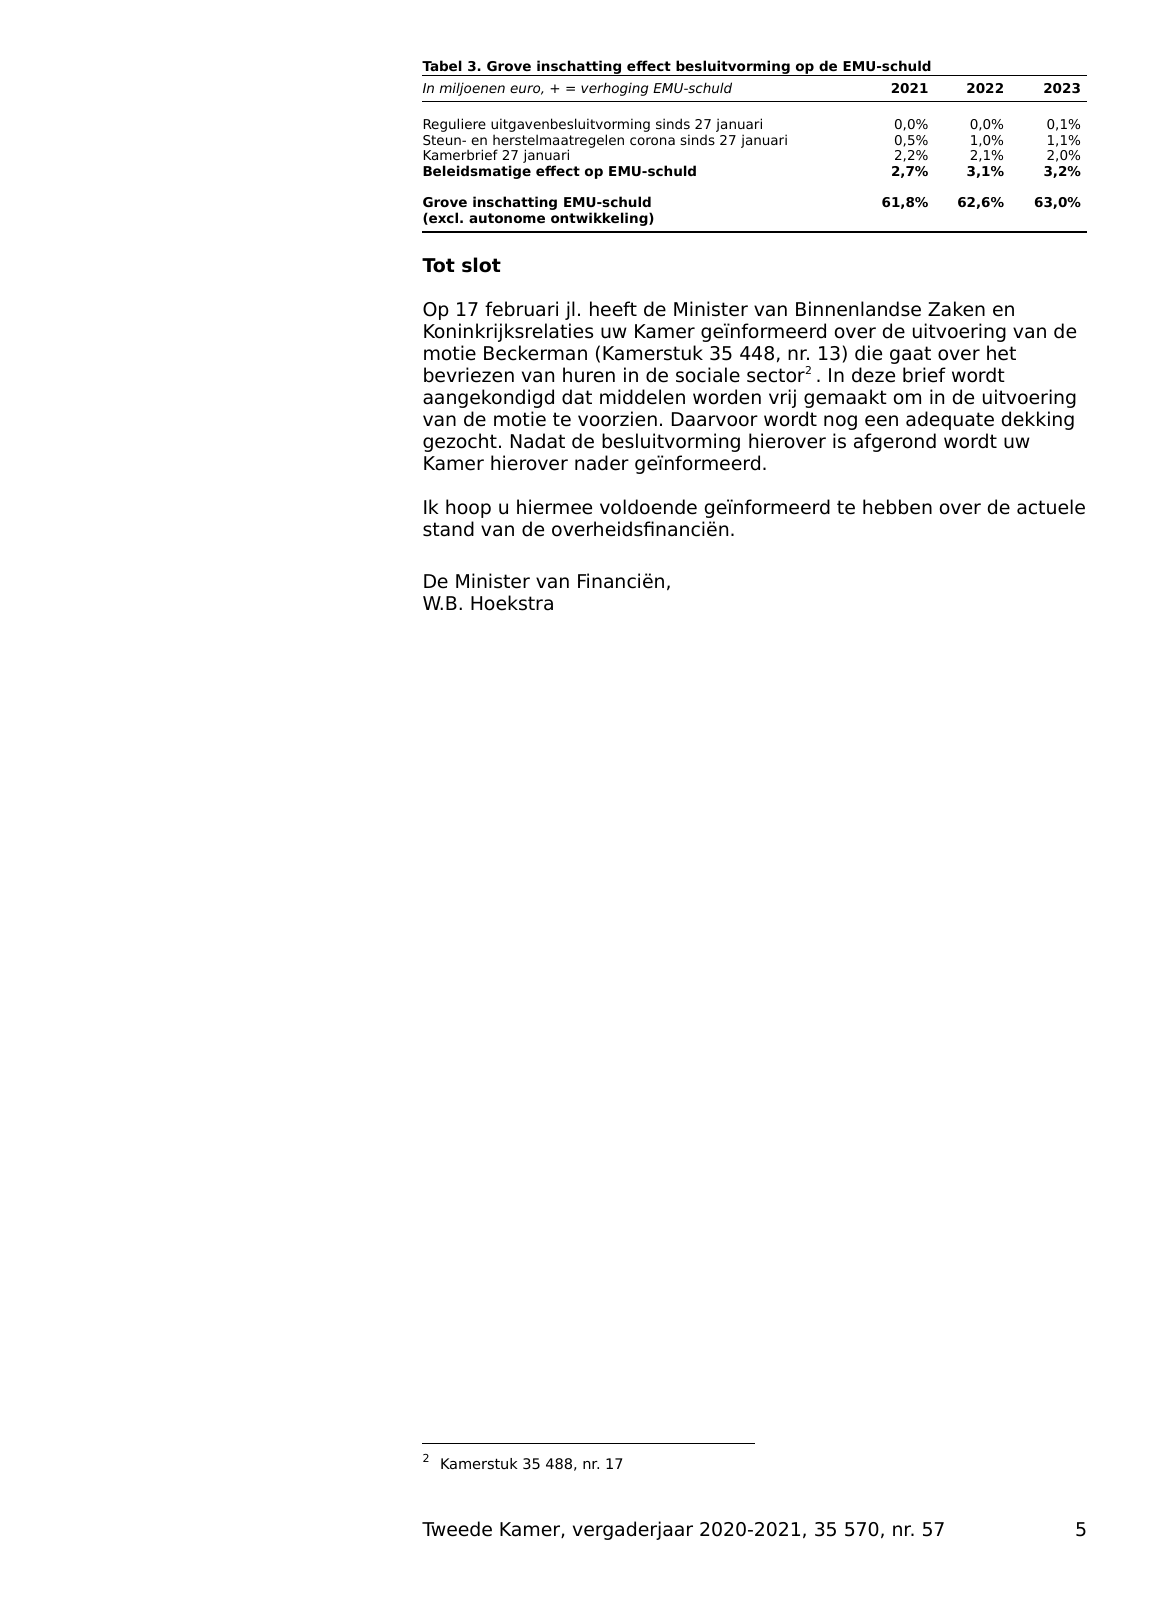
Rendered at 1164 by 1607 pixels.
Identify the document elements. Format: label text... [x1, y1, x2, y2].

table_cell 2,7% [859, 164, 934, 179]
table_cell 2,2% [859, 148, 934, 164]
table_cell [934, 102, 1010, 117]
table_cell Beleidsmatige effect op EMU-schuld [422, 164, 858, 179]
text Ik hoop u hiermee voldoende geïnformeerd te hebben over de actuele stand van de overheidsfinanciën. [422, 497, 1087, 541]
table_cell 0,0% [934, 117, 1010, 132]
table_header Tabel 3. Grove inschatting effect besluitvorming op de EMU-schuld [422, 59, 1087, 75]
table_cell 3,2% [1010, 164, 1087, 179]
table_cell 63,0% [1010, 195, 1087, 231]
table_cell Steun- en herstelmaatregelen corona sinds 27 januari [422, 133, 858, 148]
table_cell 0,1% [1010, 117, 1087, 132]
table_cell [1010, 180, 1087, 195]
table_cell 2023 [1010, 76, 1087, 101]
table_cell [422, 102, 858, 117]
table_cell 61,8% [859, 195, 934, 231]
table_cell [859, 102, 934, 117]
table_cell 2022 [934, 76, 1010, 101]
table_cell 0,0% [859, 117, 934, 132]
table_cell In miljoenen euro, + = verhoging EMU-schuld [422, 76, 858, 101]
text Op 17 februari jl. heeft de Minister van Binnenlandse Zaken en Koninkrijksrelaties uw Kamer geïnformeerd over de uitvoering van de motie Beckerman (Kamerstuk 35 448, nr. 13) die gaat over het bevriezen van huren in de sociale sector. In deze brief wordt aangekondigd dat middelen worden vrij gemaakt om in de uitvoering van de motie te voorzien. Daarvoor wordt nog een adequate dekking gezocht. Nadat de besluitvorming hierover is afgerond wordt uw Kamer hierover nader geïnformeerd. [422, 299, 1087, 475]
table_cell 62,6% [934, 195, 1010, 231]
table_cell 1,1% [1010, 133, 1087, 148]
table_cell Reguliere uitgavenbesluitvorming sinds 27 januari [422, 117, 858, 132]
table_cell 1,0% [934, 133, 1010, 148]
table_cell 2,1% [934, 148, 1010, 164]
table_cell Grove inschatting EMU-schuld (excl. autonome ontwikkeling) [422, 195, 858, 231]
table_cell [859, 180, 934, 195]
text Kamerstuk 35 488, nr. 17 [422, 1452, 1087, 1474]
table_cell 2,0% [1010, 148, 1087, 164]
table_cell 0,5% [859, 133, 934, 148]
table_cell [934, 180, 1010, 195]
table_cell Kamerbrief 27 januari [422, 148, 858, 164]
table_cell [1010, 102, 1087, 117]
table_cell 3,1% [934, 164, 1010, 179]
table_cell [422, 180, 858, 195]
table_cell 2021 [859, 76, 934, 101]
subtitle Tot slot [422, 255, 1087, 277]
text De Minister van Financiën, W.B. Hoekstra [422, 571, 1087, 615]
